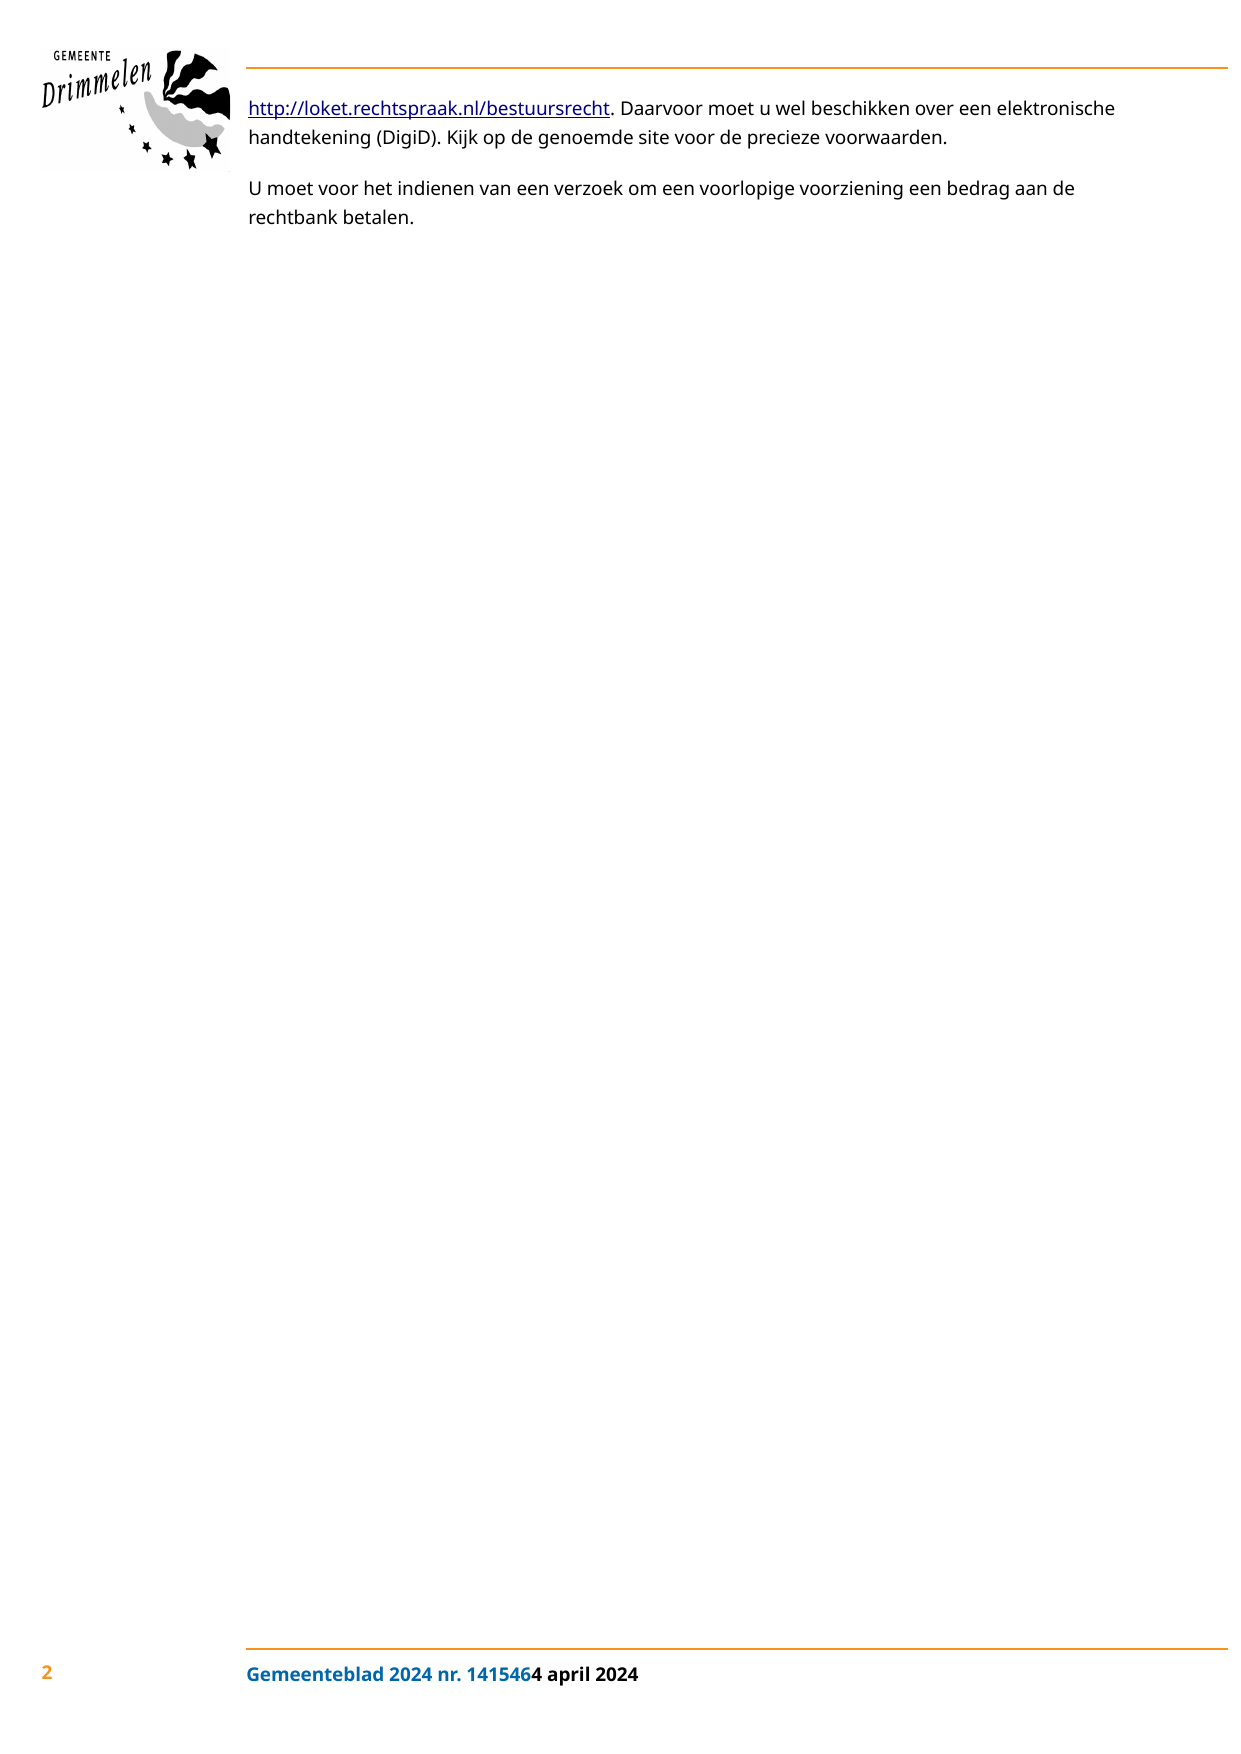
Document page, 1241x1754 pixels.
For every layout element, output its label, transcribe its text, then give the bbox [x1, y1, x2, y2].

text http://loket.rechtspraak.nl/bestuursrecht. Daarvoor moet u wel beschikken over een elektronische handtekening (DigiD). Kijk op de genoemde site voor de precieze voorwaarden. [248, 95, 1152, 150]
text U moet voor het indienen van een verzoek om een voorlopige voorziening een bedrag aan de rechtbank betalen. [248, 175, 1152, 230]
picture [41, 47, 231, 172]
